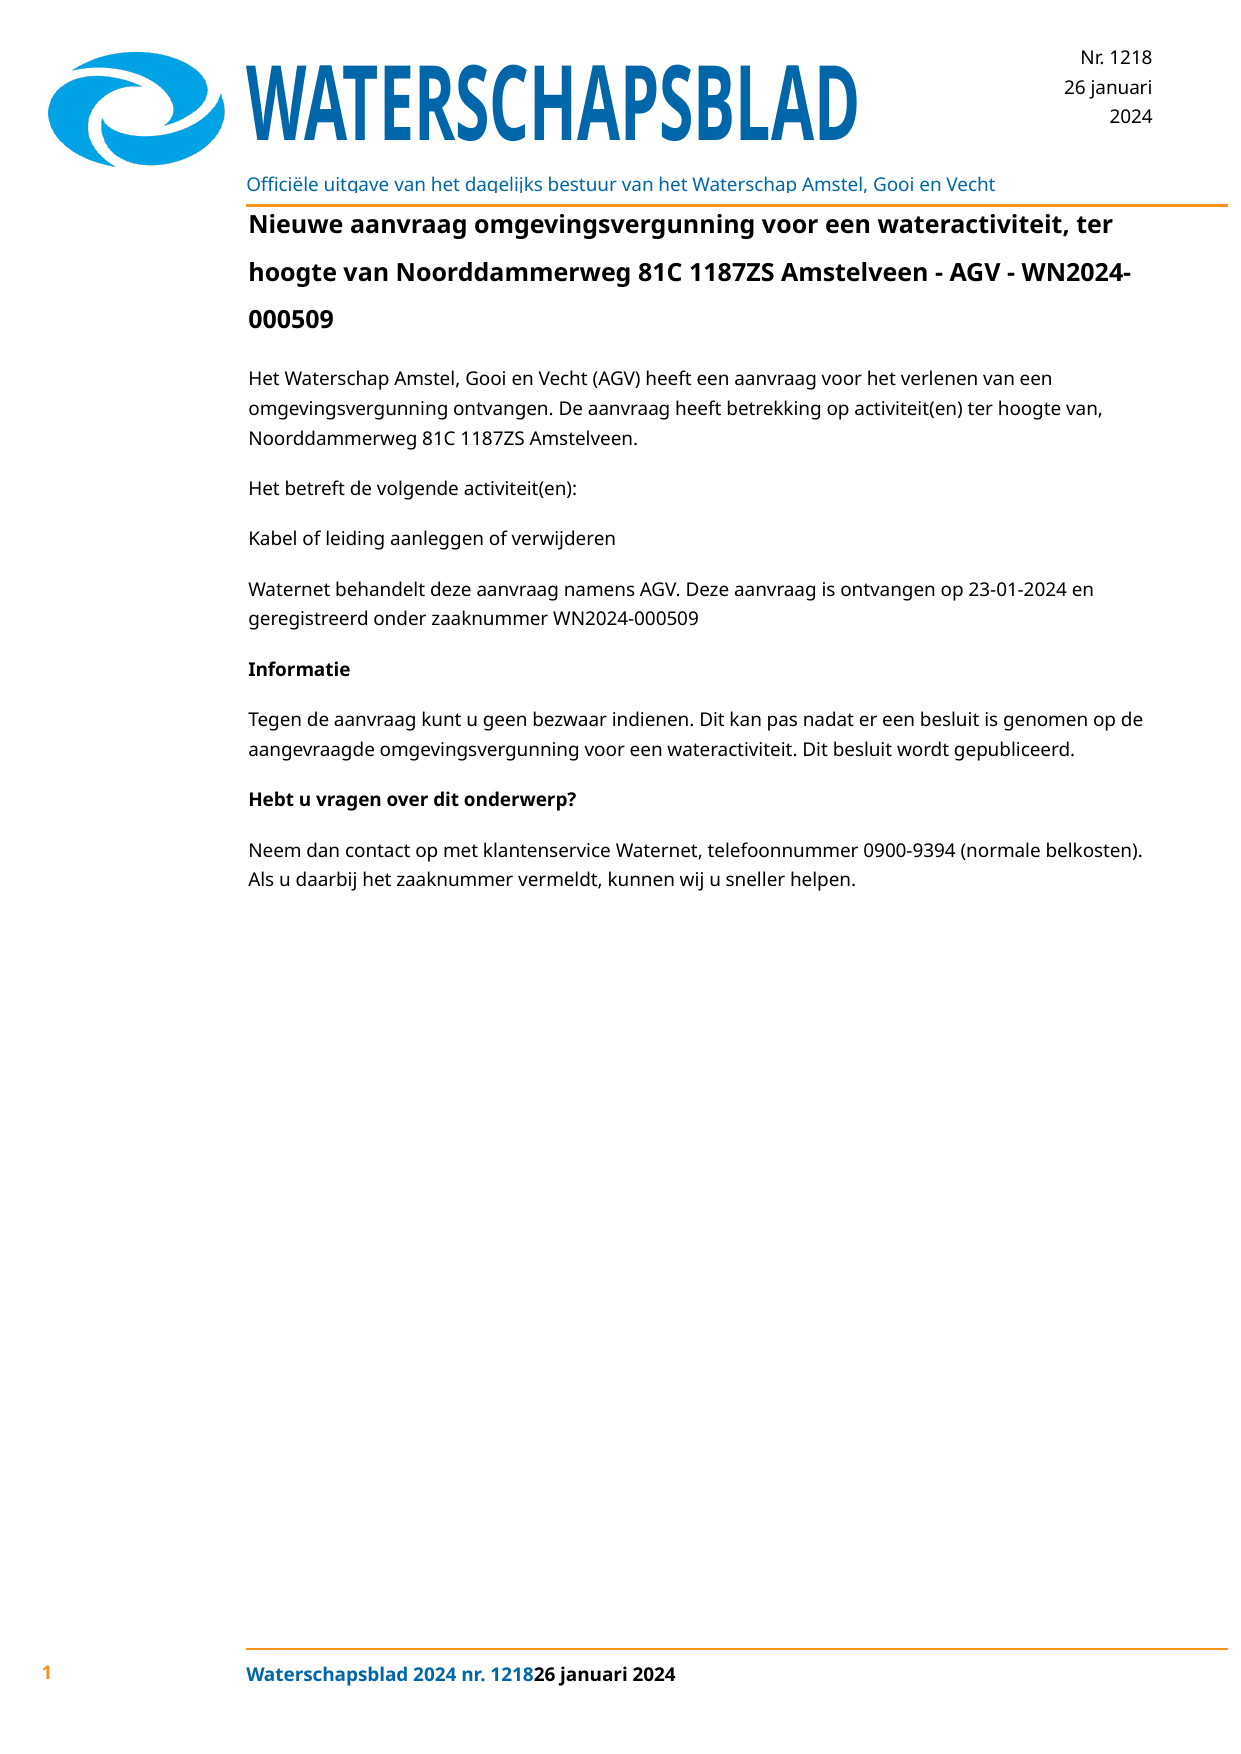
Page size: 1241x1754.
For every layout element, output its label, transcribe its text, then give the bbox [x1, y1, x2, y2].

text Nieuwe aanvraag omgevingsvergunning voor een wateractiviteit, ter hoogte van Noorddammerweg 81C 1187ZS Amstelveen - AGV - WN2024-000509 [248, 207, 1152, 336]
picture [41, 47, 231, 172]
text Hebt u vragen over dit onderwerp? [248, 786, 1152, 812]
text Kabel of leiding aanleggen of verwijderen [248, 526, 1152, 551]
text Het betreft de volgende activiteit(en): [248, 475, 1152, 501]
text Neem dan contact op met klantenservice Waternet, telefoonnummer 0900-9394 (normale belkosten). Als u daarbij het zaaknummer vermeldt, kunnen wij u sneller helpen. [248, 837, 1152, 892]
text Het Waterschap Amstel, Gooi en Vecht (AGV) heeft een aanvraag voor het verlenen van een omgevingsvergunning ontvangen. De aanvraag heeft betrekking op activiteit(en) ter hoogte van, Noorddammerweg 81C 1187ZS Amstelveen. [248, 366, 1152, 450]
text Waternet behandelt deze aanvraag namens AGV. Deze aanvraag is ontvangen op 23-01-2024 en geregistreerd onder zaaknummer WN2024-000509 [248, 576, 1152, 631]
text Informatie [248, 656, 1152, 682]
text Tegen de aanvraag kunt u geen bezwaar indienen. Dit kan pas nadat er een besluit is genomen op de aangevraagde omgevingsvergunning voor een wateractiviteit. Dit besluit wordt gepubliceerd. [248, 706, 1152, 762]
